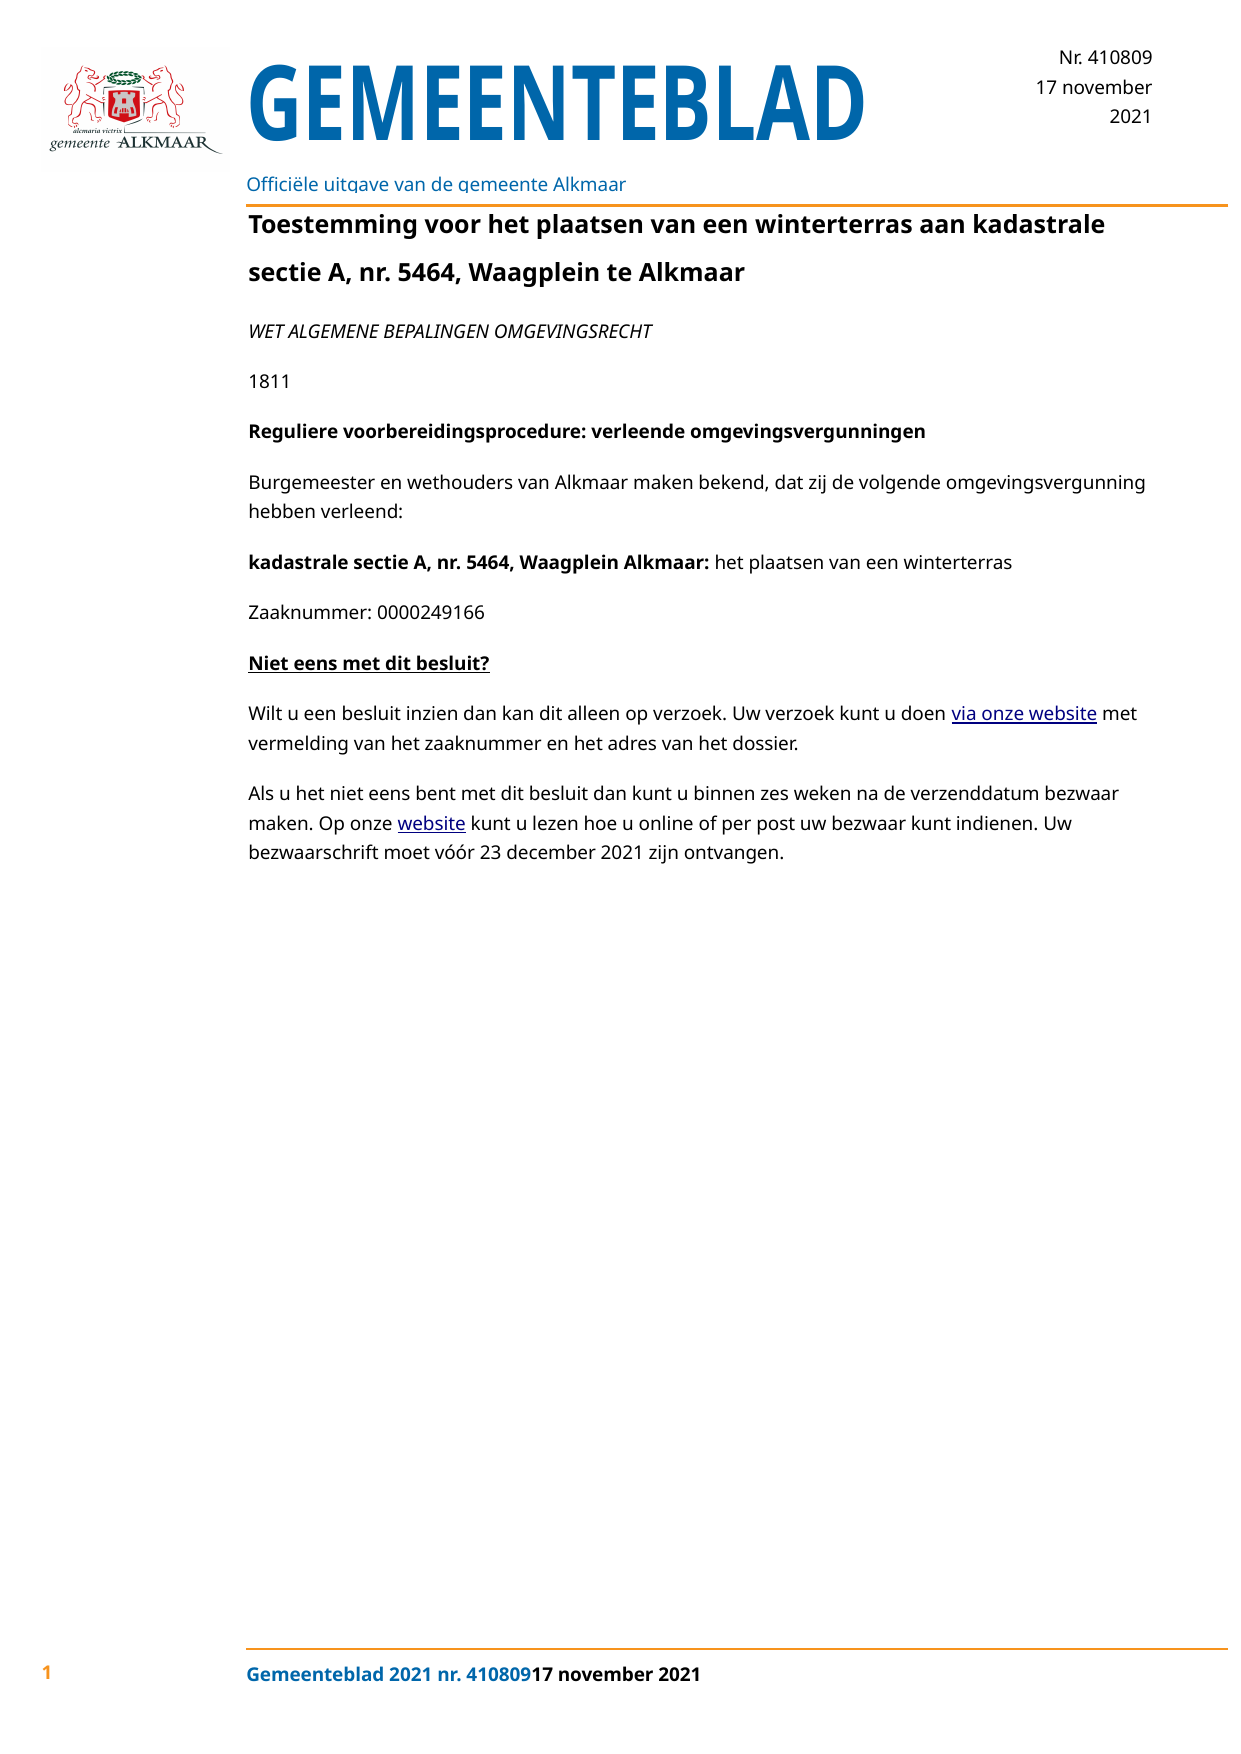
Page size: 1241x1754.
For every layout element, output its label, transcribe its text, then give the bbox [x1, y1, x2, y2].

text Reguliere voorbereidingsprocedure: verleende omgevingsvergunningen [248, 419, 1152, 444]
text Wilt u een besluit inzien dan kan dit alleen op verzoek. Uw verzoek kunt u doen via onze website met vermelding van het zaaknummer en het adres van het dossier. [248, 700, 1152, 756]
picture [41, 47, 231, 172]
text Niet eens met dit besluit? [248, 650, 1152, 676]
text kadastrale sectie A, nr. 5464, Waagplein Alkmaar: het plaatsen van een winterterras [248, 549, 1152, 575]
text Als u het niet eens bent met dit besluit dan kunt u binnen zes weken na de verzenddatum bezwaar maken. Op onze website kunt u lezen hoe u online of per post uw bezwaar kunt indienen. Uw bezwaarschrift moet vóór 23 december 2021 zijn ontvangen. [248, 780, 1152, 865]
text WET ALGEMENE BEPALINGEN OMGEVINGSRECHT [248, 318, 1152, 344]
text Burgemeester en wethouders van Alkmaar maken bekend, dat zij de volgende omgevingsvergunning hebben verleend: [248, 469, 1152, 524]
text Toestemming voor het plaatsen van een winterterras aan kadastrale sectie A, nr. 5464, Waagplein te Alkmaar [248, 207, 1152, 288]
text Zaaknummer: 0000249166 [248, 599, 1152, 625]
text 1811 [248, 368, 1152, 394]
